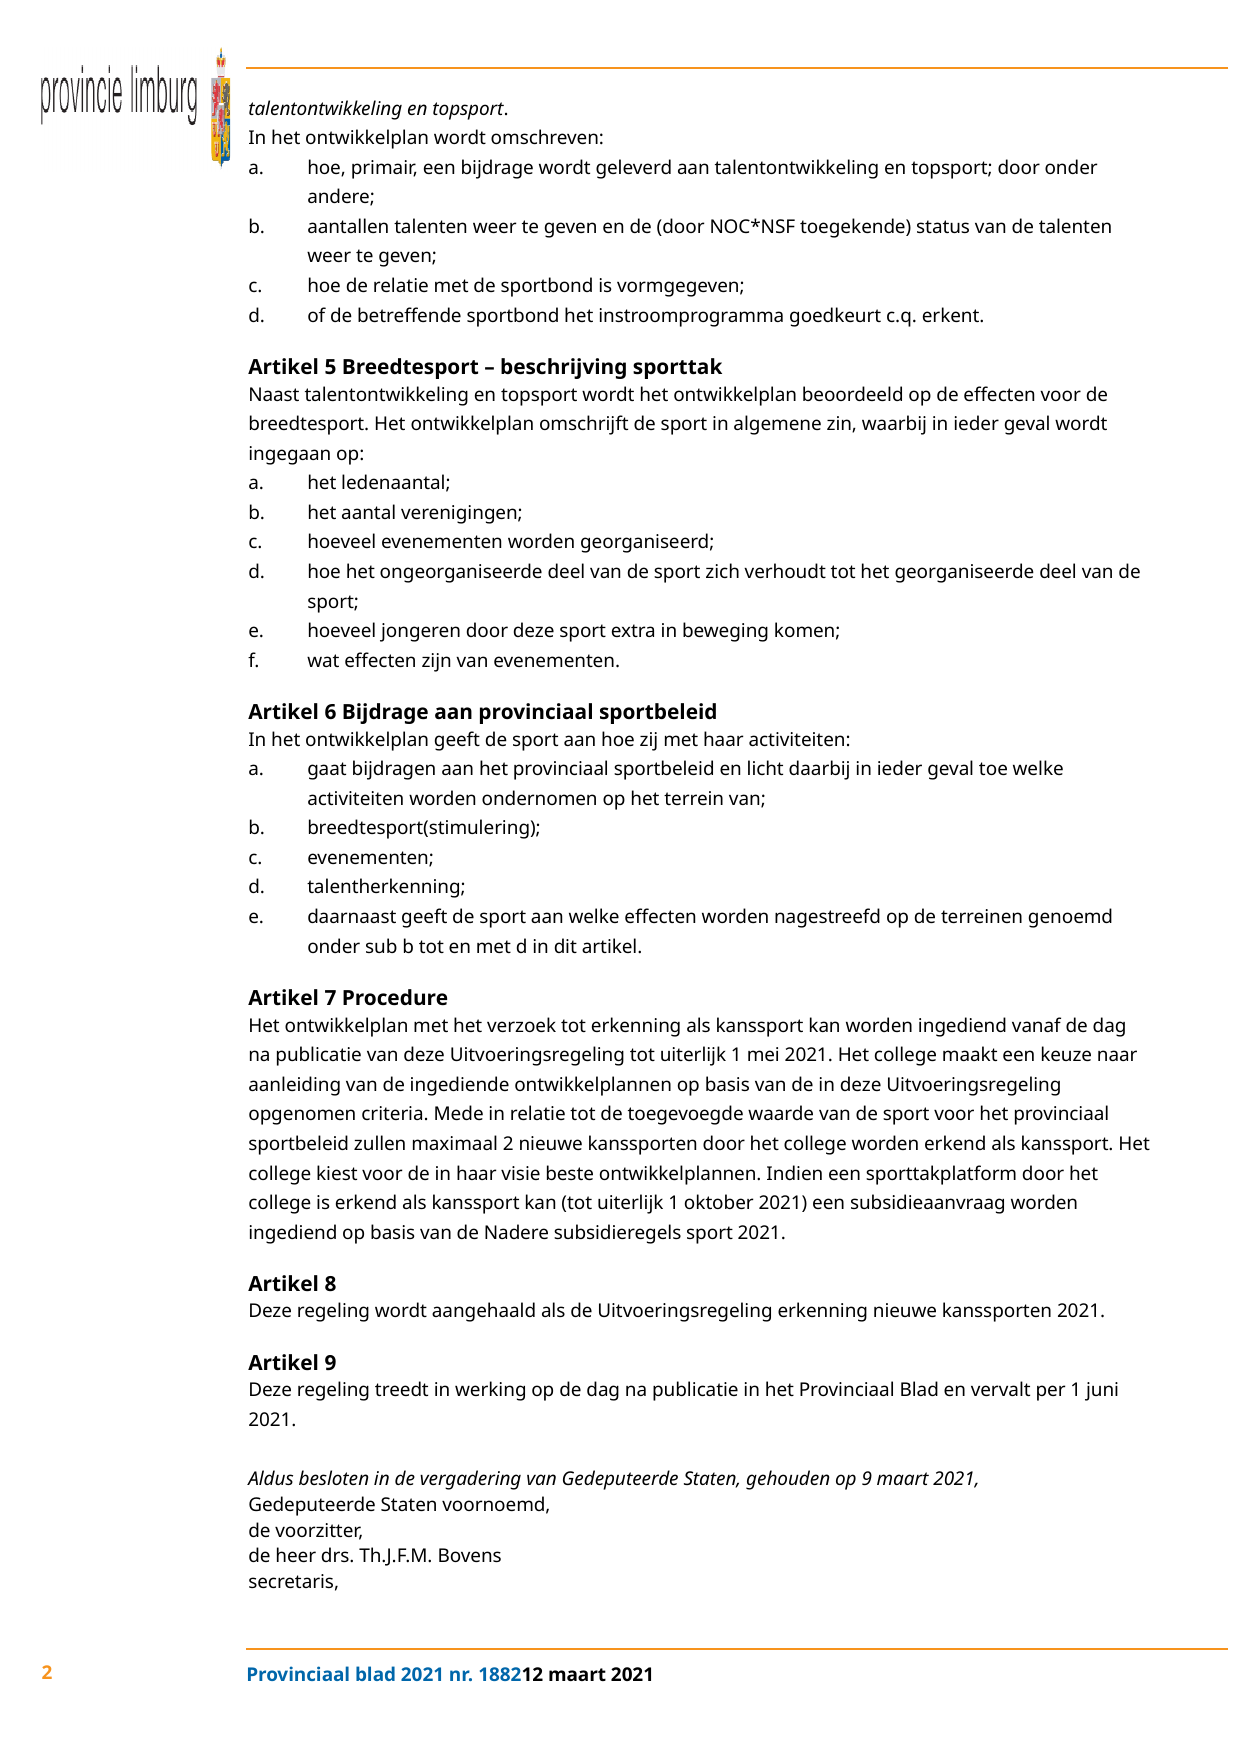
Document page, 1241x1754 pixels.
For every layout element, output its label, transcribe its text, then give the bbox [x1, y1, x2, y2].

text In het ontwikkelplan geeft de sport aan hoe zij met haar activiteiten: [248, 726, 1152, 752]
list breedtesport(stimulering); [248, 814, 1152, 840]
list gaat bijdragen aan het provinciaal sportbeleid en licht daarbij in ieder geval toe welke activiteiten worden ondernomen op het terrein van; [248, 755, 1152, 811]
text talentontwikkeling en topsport. [248, 95, 1152, 121]
list evenementen; [248, 844, 1152, 870]
text secretaris, [248, 1568, 1152, 1594]
text de heer drs. Th.J.F.M. Bovens [248, 1542, 1152, 1568]
list aantallen talenten weer te geven en de (door NOC*NSF toegekende) status van de talenten weer te geven; [248, 213, 1152, 268]
text In het ontwikkelplan wordt omschreven: [248, 124, 1152, 150]
text Aldus besloten in de vergadering van Gedeputeerde Staten, gehouden op 9 maart 2021, [248, 1465, 1152, 1491]
text Artikel 7 Procedure [248, 983, 1152, 1012]
text Artikel 5 Breedtesport – beschrijving sporttak [248, 352, 1152, 381]
list hoeveel evenementen worden georganiseerd; [248, 529, 1152, 554]
list het ledenaantal; [248, 469, 1152, 495]
text Het ontwikkelplan met het verzoek tot erkenning als kanssport kan worden ingediend vanaf de dag na publicatie van deze Uitvoeringsregeling tot uiterlijk 1 mei 2021. Het college maakt een keuze naar aanleiding van de ingediende ontwikkelplannen op basis van de in deze Uitvoeringsregeling opgenomen criteria. Mede in relatie tot de toegevoegde waarde van de sport voor het provinciaal sportbeleid zullen maximaal 2 nieuwe kanssporten door het college worden erkend als kanssport. Het college kiest voor de in haar visie beste ontwikkelplannen. Indien een sporttakplatform door het college is erkend als kanssport kan (tot uiterlijk 1 oktober 2021) een subsidieaanvraag worden ingediend op basis van de Nadere subsidieregels sport 2021. [248, 1012, 1152, 1244]
text Artikel 6 Bijdrage aan provinciaal sportbeleid [248, 697, 1152, 726]
list hoe, primair, een bijdrage wordt geleverd aan talentontwikkeling en topsport; door onder andere; [248, 154, 1152, 209]
text Artikel 9 [248, 1348, 1152, 1377]
list hoe de relatie met de sportbond is vormgegeven; [248, 272, 1152, 298]
text Deze regeling wordt aangehaald als de Uitvoeringsregeling erkenning nieuwe kanssporten 2021. [248, 1298, 1152, 1323]
text Artikel 8 [248, 1269, 1152, 1298]
list wat effecten zijn van evenementen. [248, 647, 1152, 673]
list daarnaast geeft de sport aan welke effecten worden nagestreefd op de terreinen genoemd onder sub b tot en met d in dit artikel. [248, 903, 1152, 959]
text de voorzitter, [248, 1517, 1152, 1542]
text Gedeputeerde Staten voornoemd, [248, 1491, 1152, 1517]
text Deze regeling treedt in werking op de dag na publicatie in het Provinciaal Blad en vervalt per 1 juni 2021. [248, 1377, 1152, 1432]
list hoeveel jongeren door deze sport extra in beweging komen; [248, 617, 1152, 643]
list talentherkenning; [248, 874, 1152, 899]
list hoe het ongeorganiseerde deel van de sport zich verhoudt tot het georganiseerde deel van de sport; [248, 558, 1152, 613]
text Naast talentontwikkeling en topsport wordt het ontwikkelplan beoordeeld op de effecten voor de breedtesport. Het ontwikkelplan omschrijft de sport in algemene zin, waarbij in ieder geval wordt ingegaan op: [248, 381, 1152, 466]
list het aantal verenigingen; [248, 499, 1152, 525]
picture [41, 47, 231, 172]
list of de betreffende sportbond het instroomprogramma goedkeurt c.q. erkent. [248, 302, 1152, 328]
